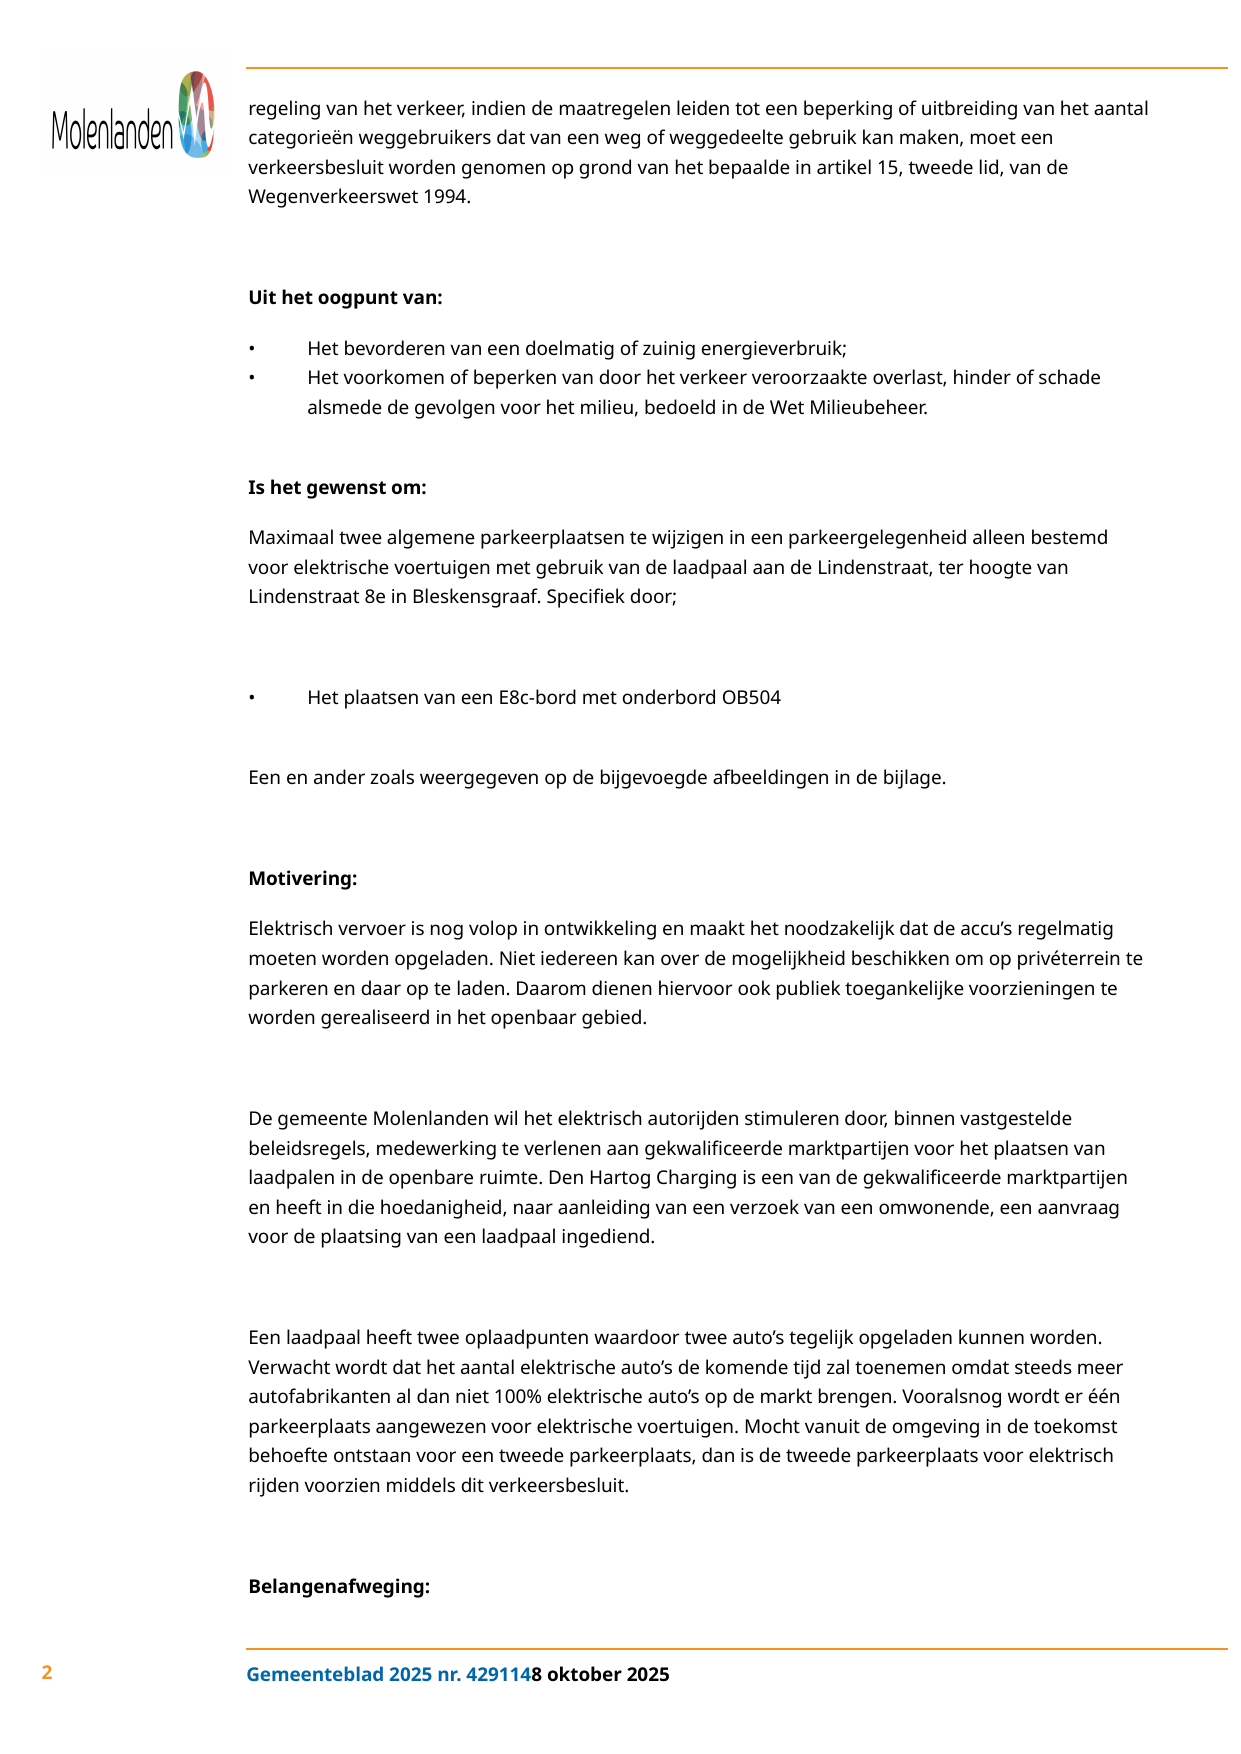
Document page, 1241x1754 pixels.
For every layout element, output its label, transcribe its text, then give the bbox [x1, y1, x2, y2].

text Een laadpaal heeft twee oplaadpunten waardoor twee auto’s tegelijk opgeladen kunnen worden. Verwacht wordt dat het aantal elektrische auto’s de komende tijd zal toenemen omdat steeds meer autofabrikanten al dan niet 100% elektrische auto’s op de markt brengen. Vooralsnog wordt er één parkeerplaats aangewezen voor elektrische voertuigen. Mocht vanuit de omgeving in de toekomst behoefte ontstaan voor een tweede parkeerplaats, dan is de tweede parkeerplaats voor elektrisch rijden voorzien middels dit verkeersbesluit. [248, 1324, 1152, 1498]
text Motivering: [248, 865, 1152, 891]
picture [41, 47, 231, 172]
text De gemeente Molenlanden wil het elektrisch autorijden stimuleren door, binnen vastgestelde beleidsregels, medewerking te verlenen aan gekwalificeerde marktpartijen voor het plaatsen van laadpalen in de openbare ruimte. Den Hartog Charging is een van de gekwalificeerde marktpartijen en heeft in die hoedanigheid, naar aanleiding van een verzoek van een omwonende, een aanvraag voor de plaatsing van een laadpaal ingediend. [248, 1105, 1152, 1249]
list Het bevorderen van een doelmatig of zuinig energieverbruik; [248, 335, 1152, 361]
text Een en ander zoals weergegeven op de bijgevoegde afbeeldingen in de bijlage. [248, 764, 1152, 790]
list Het voorkomen of beperken van door het verkeer veroorzaakte overlast, hinder of schade alsmede de gevolgen voor het milieu, bedoeld in de Wet Milieubeheer. [248, 364, 1152, 420]
text regeling van het verkeer, indien de maatregelen leiden tot een beperking of uitbreiding van het aantal categorieën weggebruikers dat van een weg of weggedeelte gebruik kan maken, moet een verkeersbesluit worden genomen op grond van het bepaalde in artikel 15, tweede lid, van de Wegenverkeerswet 1994. [248, 95, 1152, 209]
text Elektrisch vervoer is nog volop in ontwikkeling en maakt het noodzakelijk dat de accu’s regelmatig moeten worden opgeladen. Niet iedereen kan over de mogelijkheid beschikken om op privéterrein te parkeren en daar op te laden. Daarom dienen hiervoor ook publiek toegankelijke voorzieningen te worden gerealiseerd in het openbaar gebied. [248, 916, 1152, 1030]
list Het plaatsen van een E8c-bord met onderbord OB504 [248, 684, 1152, 710]
text Uit het oogpunt van: [248, 284, 1152, 310]
text Is het gewenst om: [248, 474, 1152, 500]
text Belangenafweging: [248, 1573, 1152, 1599]
text Maximaal twee algemene parkeerplaatsen te wijzigen in een parkeergelegenheid alleen bestemd voor elektrische voertuigen met gebruik van de laadpaal aan de Lindenstraat, ter hoogte van Lindenstraat 8e in Bleskensgraaf. Specifiek door; [248, 524, 1152, 609]
